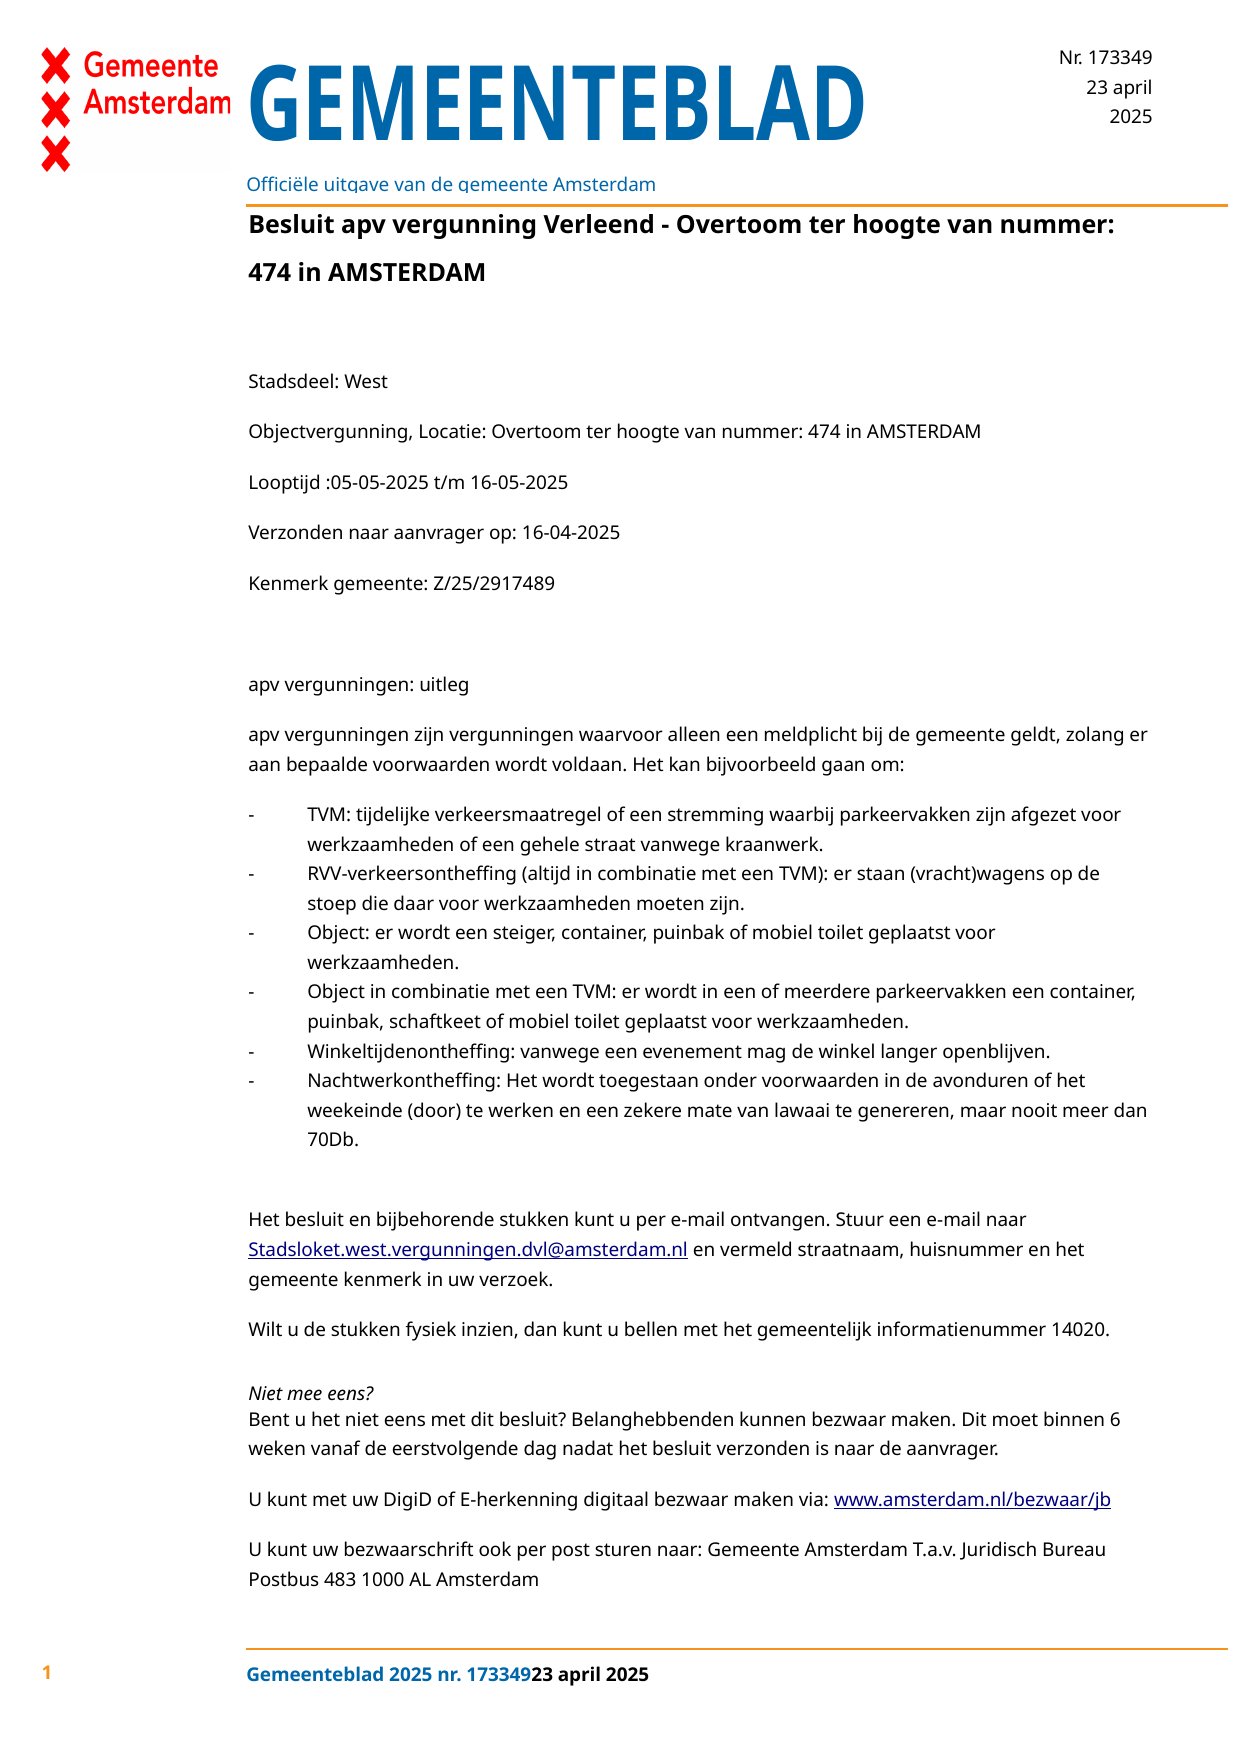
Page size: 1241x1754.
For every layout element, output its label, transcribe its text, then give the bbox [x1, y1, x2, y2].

text U kunt met uw DigiD of E-herkenning digitaal bezwaar maken via: www.amsterdam.nl/bezwaar/jb [248, 1486, 1152, 1512]
list Nachtwerkontheffing: Het wordt toegestaan onder voorwaarden in de avonduren of het weekeinde (door) te werken en een zekere mate van lawaai te genereren, maar nooit meer dan 70Db. [248, 1067, 1152, 1152]
text Wilt u de stukken fysiek inzien, dan kunt u bellen met het gemeentelijk informatienummer 14020. [248, 1316, 1152, 1342]
text Kenmerk gemeente: Z/25/2917489 [248, 570, 1152, 596]
text Niet mee eens? [248, 1380, 1152, 1406]
list TVM: tijdelijke verkeersmaatregel of een stremming waarbij parkeervakken zijn afgezet voor werkzaamheden of een gehele straat vanwege kraanwerk. [248, 801, 1152, 857]
list Object in combinatie met een TVM: er wordt in een of meerdere parkeervakken een container, puinbak, schaftkeet of mobiel toilet geplaatst voor werkzaamheden. [248, 979, 1152, 1034]
list Object: er wordt een steiger, container, puinbak of mobiel toilet geplaatst voor werkzaamheden. [248, 919, 1152, 975]
list Winkeltijdenontheffing: vanwege een evenement mag de winkel langer openblijven. [248, 1038, 1152, 1064]
text Besluit apv vergunning Verleend - Overtoom ter hoogte van nummer: 474 in AMSTERDAM [248, 207, 1152, 288]
picture [41, 47, 231, 172]
text Looptijd :05-05-2025 t/m 16-05-2025 [248, 469, 1152, 495]
text Verzonden naar aanvrager op: 16-04-2025 [248, 519, 1152, 545]
list RVV-verkeersontheffing (altijd in combinatie met een TVM): er staan (vracht)wagens op de stoep die daar voor werkzaamheden moeten zijn. [248, 860, 1152, 916]
text Het besluit en bijbehorende stukken kunt u per e-mail ontvangen. Stuur een e-mail naar Stadsloket.west.vergunningen.dvl@amsterdam.nl en vermeld straatnaam, huisnummer en het gemeente kenmerk in uw verzoek. [248, 1207, 1152, 1292]
text U kunt uw bezwaarschrift ook per post sturen naar: Gemeente Amsterdam T.a.v. Juridisch Bureau Postbus 483 1000 AL Amsterdam [248, 1536, 1152, 1592]
text apv vergunningen zijn vergunningen waarvoor alleen een meldplicht bij de gemeente geldt, zolang er aan bepaalde voorwaarden wordt voldaan. Het kan bijvoorbeeld gaan om: [248, 721, 1152, 777]
text apv vergunningen: uitleg [248, 671, 1152, 697]
text Objectvergunning, Locatie: Overtoom ter hoogte van nummer: 474 in AMSTERDAM [248, 419, 1152, 444]
text Bent u het niet eens met dit besluit? Belanghebbenden kunnen bezwaar maken. Dit moet binnen 6 weken vanaf de eerstvolgende dag nadat het besluit verzonden is naar de aanvrager. [248, 1406, 1152, 1461]
text Stadsdeel: West [248, 368, 1152, 394]
